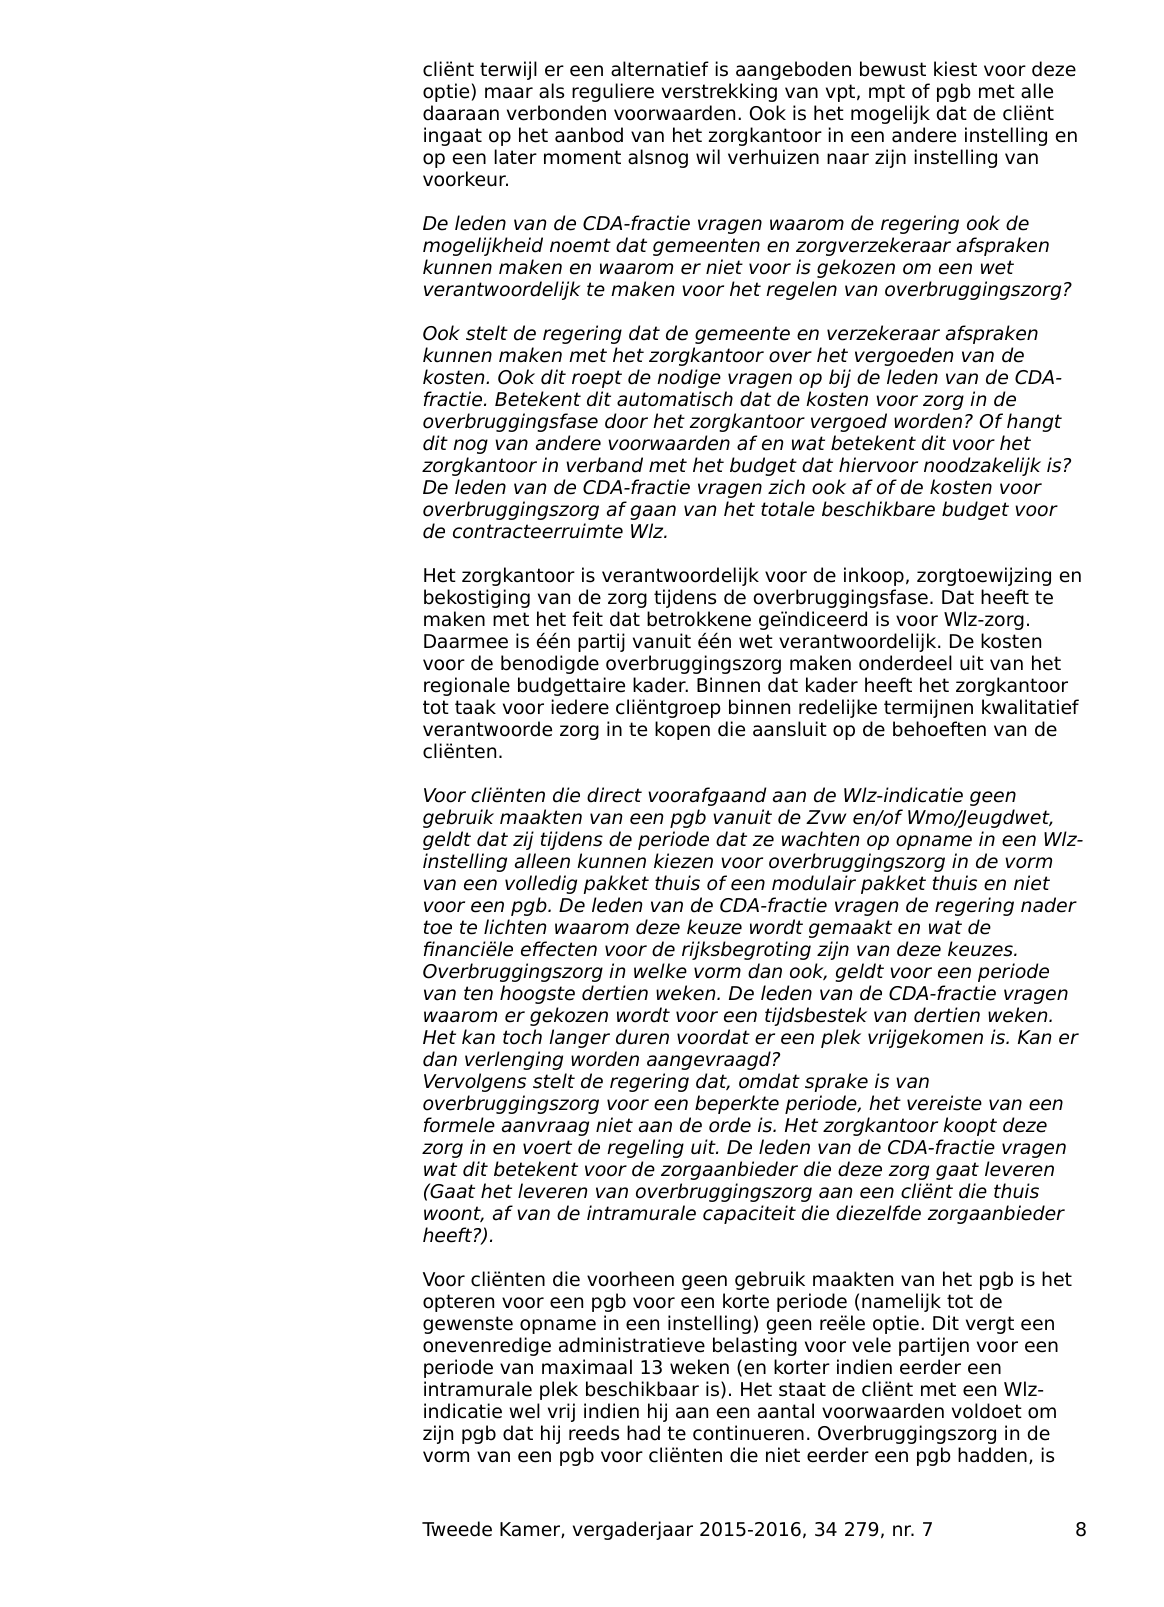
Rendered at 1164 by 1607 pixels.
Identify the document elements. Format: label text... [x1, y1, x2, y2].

text Voor cliënten die voorheen geen gebruik maakten van het pgb is het opteren voor een pgb voor een korte periode (namelijk tot de gewenste opname in een instelling) geen reële optie. Dit vergt een onevenredige administratieve belasting voor vele partijen voor een periode van maximaal 13 weken (en korter indien eerder een intramurale plek beschikbaar is). Het staat de cliënt met een Wlz-indicatie wel vrij indien hij aan een aantal voorwaarden voldoet om zijn pgb dat hij reeds had te continueren. Overbruggingszorg in de vorm van een pgb voor cliënten die niet eerder een pgb hadden, is [422, 1269, 1087, 1467]
text Voor cliënten die direct voorafgaand aan de Wlz-indicatie geen gebruik maakten van een pgb vanuit de Zvw en/of Wmo/Jeugdwet, geldt dat zij tijdens de periode dat ze wachten op opname in een Wlz-instelling alleen kunnen kiezen voor overbruggingszorg in de vorm van een volledig pakket thuis of een modulair pakket thuis en niet voor een pgb. De leden van de CDA-fractie vragen de regering nader toe te lichten waarom deze keuze wordt gemaakt en wat de financiële effecten voor de rijksbegroting zijn van deze keuzes. [422, 785, 1087, 961]
text Vervolgens stelt de regering dat, omdat sprake is van overbruggingszorg voor een beperkte periode, het vereiste van een formele aanvraag niet aan de orde is. Het zorgkantoor koopt deze zorg in en voert de regeling uit. De leden van de CDA-fractie vragen wat dit betekent voor de zorgaanbieder die deze zorg gaat leveren (Gaat het leveren van overbruggingszorg aan een cliënt die thuis woont, af van de intramurale capaciteit die diezelfde zorgaanbieder heeft?). [422, 1071, 1087, 1247]
text Ook stelt de regering dat de gemeente en verzekeraar afspraken kunnen maken met het zorgkantoor over het vergoeden van de kosten. Ook dit roept de nodige vragen op bij de leden van de CDA-fractie. Betekent dit automatisch dat de kosten voor zorg in de overbruggingsfase door het zorgkantoor vergoed worden? Of hangt dit nog van andere voorwaarden af en wat betekent dit voor het zorgkantoor in verband met het budget dat hiervoor noodzakelijk is? De leden van de CDA-fractie vragen zich ook af of de kosten voor overbruggingszorg af gaan van het totale beschikbare budget voor de contracteerruimte Wlz. [422, 323, 1087, 543]
text cliënt terwijl er een alternatief is aangeboden bewust kiest voor deze optie) maar als reguliere verstrekking van vpt, mpt of pgb met alle daaraan verbonden voorwaarden. Ook is het mogelijk dat de cliënt ingaat op het aanbod van het zorgkantoor in een andere instelling en op een later moment alsnog wil verhuizen naar zijn instelling van voorkeur. [422, 59, 1087, 191]
text De leden van de CDA-fractie vragen waarom de regering ook de mogelijkheid noemt dat gemeenten en zorgverzekeraar afspraken kunnen maken en waarom er niet voor is gekozen om een wet verantwoordelijk te maken voor het regelen van overbruggingszorg? [422, 213, 1087, 301]
text Het zorgkantoor is verantwoordelijk voor de inkoop, zorgtoewijzing en bekostiging van de zorg tijdens de overbruggingsfase. Dat heeft te maken met het feit dat betrokkene geïndiceerd is voor Wlz-zorg. Daarmee is één partij vanuit één wet verantwoordelijk. De kosten voor de benodigde overbruggingszorg maken onderdeel uit van het regionale budgettaire kader. Binnen dat kader heeft het zorgkantoor tot taak voor iedere cliëntgroep binnen redelijke termijnen kwalitatief verantwoorde zorg in te kopen die aansluit op de behoeften van de cliënten. [422, 565, 1087, 763]
text Overbruggingszorg in welke vorm dan ook, geldt voor een periode van ten hoogste dertien weken. De leden van de CDA-fractie vragen waarom er gekozen wordt voor een tijdsbestek van dertien weken. Het kan toch langer duren voordat er een plek vrijgekomen is. Kan er dan verlenging worden aangevraagd? [422, 961, 1087, 1071]
